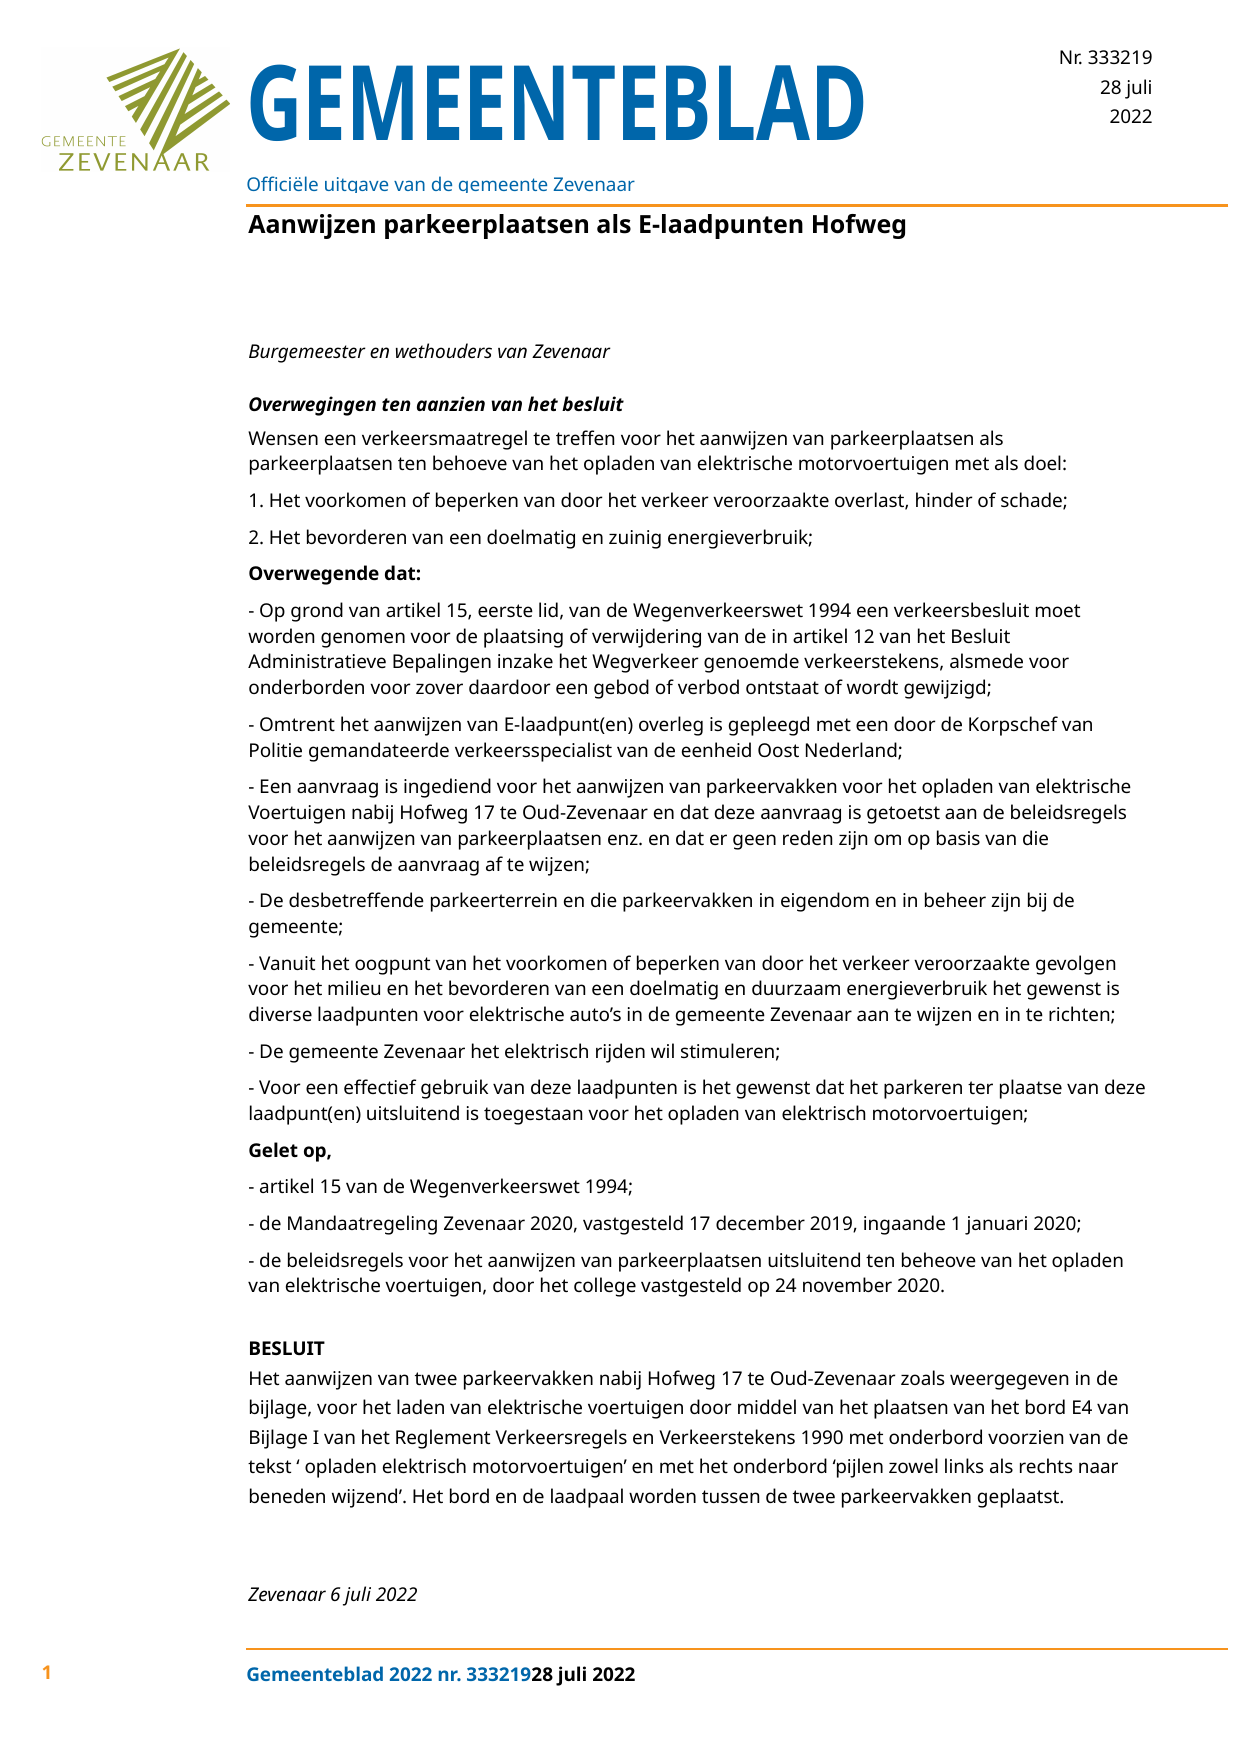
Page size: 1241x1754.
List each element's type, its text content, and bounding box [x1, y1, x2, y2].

text BESLUIT [248, 1335, 1152, 1361]
text Aanwijzen parkeerplaatsen als E-laadpunten Hofweg [248, 207, 1152, 241]
picture [41, 47, 231, 172]
text - de beleidsregels voor het aanwijzen van parkeerplaatsen uitsluitend ten beheove van het opladen van elektrische voertuigen, door het college vastgesteld op 24 november 2020. [248, 1247, 1152, 1298]
text - Vanuit het oogpunt van het voorkomen of beperken van door het verkeer veroorzaakte gevolgen voor het milieu en het bevorderen van een doelmatig en duurzaam energieverbruik het gewenst is diverse laadpunten voor elektrische auto’s in de gemeente Zevenaar aan te wijzen en in te richten; [248, 950, 1152, 1027]
text Zevenaar 6 juli 2022 [248, 1582, 1152, 1607]
text - De desbetreffende parkeerterrein en die parkeervakken in eigendom en in beheer zijn bij de gemeente; [248, 887, 1152, 939]
text Het aanwijzen van twee parkeervakken nabij Hofweg 17 te Oud-Zevenaar zoals weergegeven in de bijlage, voor het laden van elektrische voertuigen door middel van het plaatsen van het bord E4 van Bijlage I van het Reglement Verkeersregels en Verkeerstekens 1990 met onderbord voorzien van de tekst ‘ opladen elektrisch motorvoertuigen’ en met het onderbord ‘pijlen zowel links als rechts naar beneden wijzend’. Het bord en de laadpaal worden tussen de twee parkeervakken geplaatst. [248, 1365, 1152, 1509]
text 1. Het voorkomen of beperken van door het verkeer veroorzaakte overlast, hinder of schade; [248, 487, 1152, 513]
text - Een aanvraag is ingediend voor het aanwijzen van parkeervakken voor het opladen van elektrische Voertuigen nabij Hofweg 17 te Oud-Zevenaar en dat deze aanvraag is getoetst aan de beleidsregels voor het aanwijzen van parkeerplaatsen enz. en dat er geen reden zijn om op basis van die beleidsregels de aanvraag af te wijzen; [248, 773, 1152, 876]
text - Op grond van artikel 15, eerste lid, van de Wegenverkeerswet 1994 een verkeersbesluit moet worden genomen voor de plaatsing of verwijdering van de in artikel 12 van het Besluit Administratieve Bepalingen inzake het Wegverkeer genoemde verkeerstekens, alsmede voor onderborden voor zover daardoor een gebod of verbod ontstaat of wordt gewijzigd; [248, 597, 1152, 700]
text - Voor een effectief gebruik van deze laadpunten is het gewenst dat het parkeren ter plaatse van deze laadpunt(en) uitsluitend is toegestaan voor het opladen van elektrisch motorvoertui­gen; [248, 1074, 1152, 1126]
text - Omtrent het aanwijzen van E-laadpunt(en) overleg is gepleegd met een door de Korpschef van Politie gemandateerde verkeersspecialist van de eenheid Oost Nederland; [248, 711, 1152, 763]
text Wensen een verkeersmaatregel te treffen voor het aanwijzen van parkeerplaatsen als parkeerplaatsen ten behoeve van het opladen van elektrische motorvoertuigen met als doel: [248, 425, 1152, 476]
text - de Mandaatregeling Zevenaar 2020, vastgesteld 17 december 2019, ingaande 1 januari 2020; [248, 1210, 1152, 1236]
text Overwegende dat: [248, 561, 1152, 586]
text - artikel 15 van de Wegenverkeerswet 1994; [248, 1174, 1152, 1199]
text 2. Het bevorderen van een doelmatig en zuinig energieverbruik; [248, 524, 1152, 550]
text Burgemeester en wethouders van Zevenaar [248, 338, 1152, 364]
text Gelet op, [248, 1137, 1152, 1163]
text Overwegingen ten aanzien van het besluit [248, 391, 1152, 417]
text - De gemeente Zevenaar het elektrisch rijden wil stimuleren; [248, 1038, 1152, 1064]
